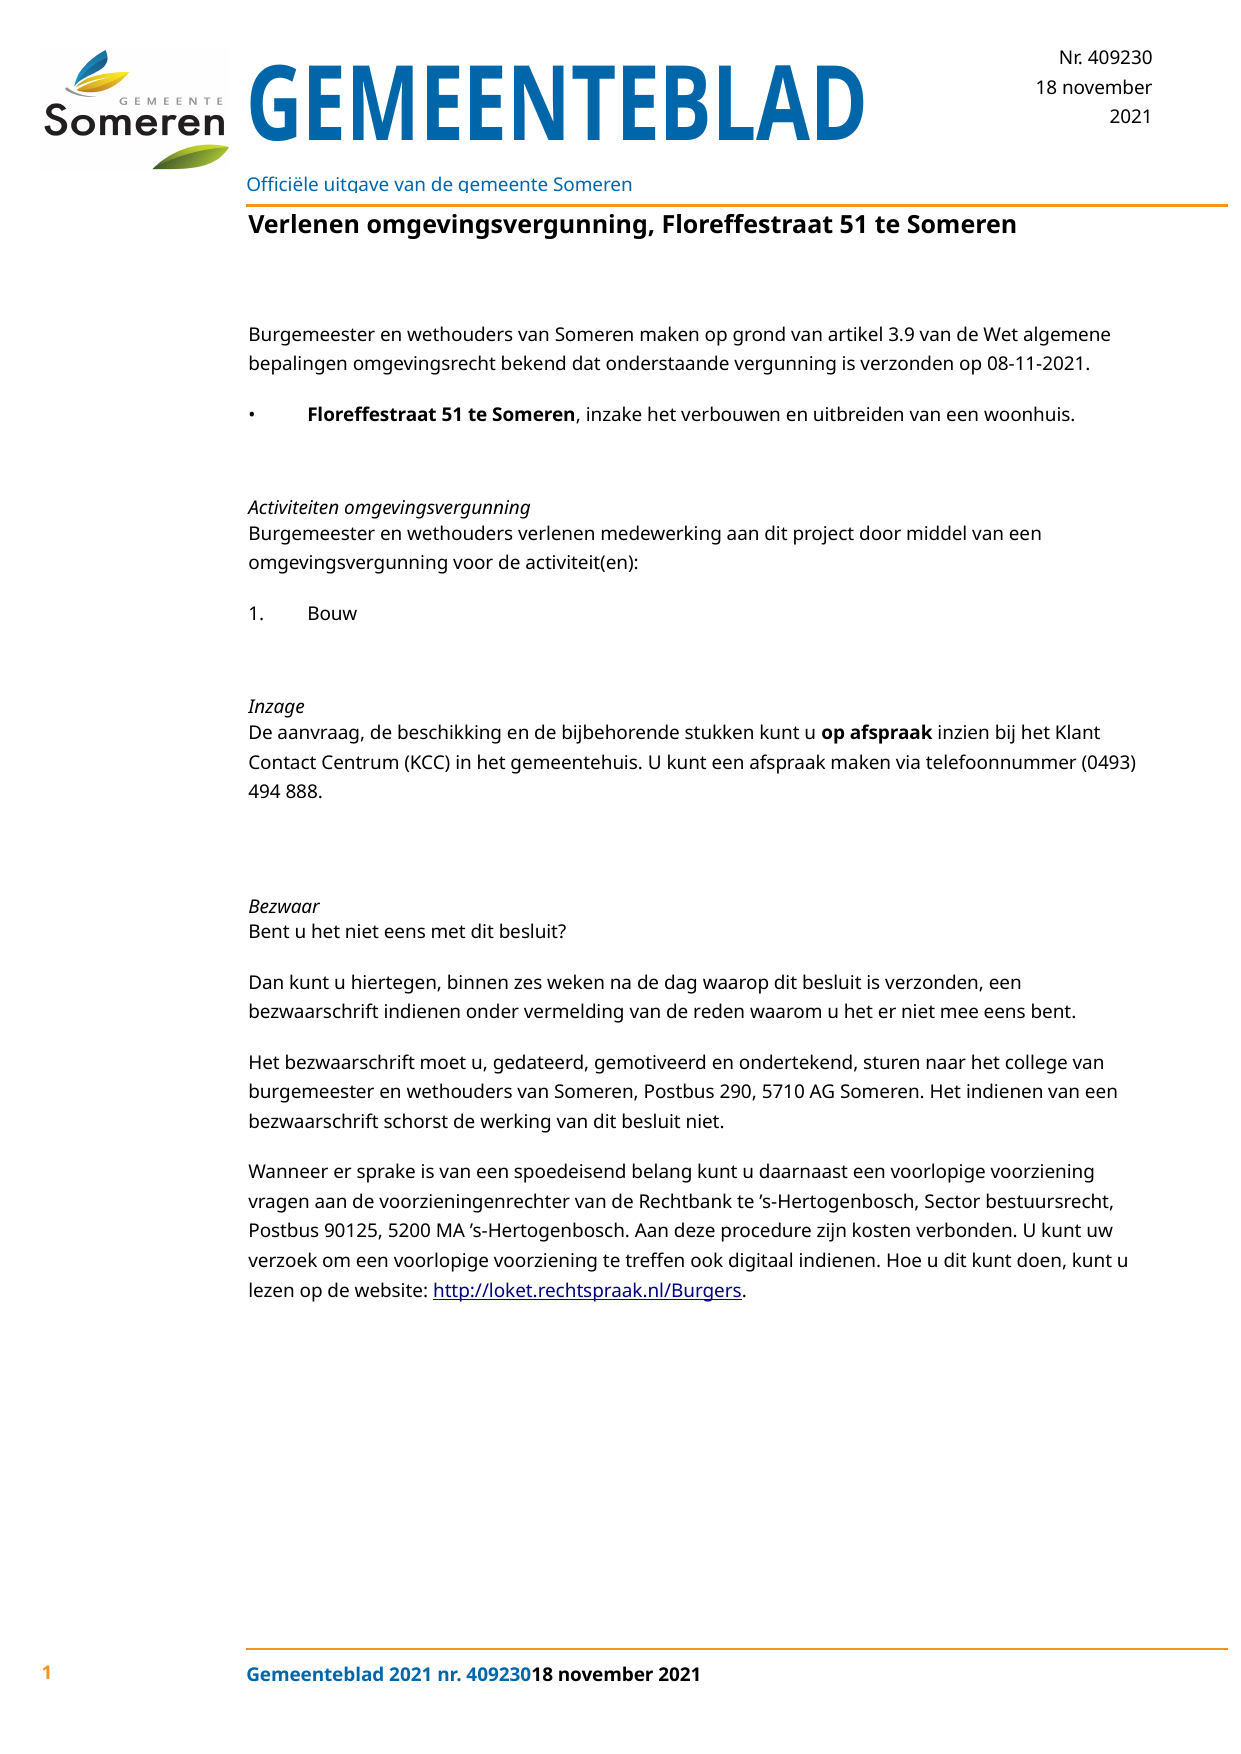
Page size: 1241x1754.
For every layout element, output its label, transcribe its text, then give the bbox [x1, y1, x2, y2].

text De aanvraag, de beschikking en de bijbehorende stukken kunt u op afspraak inzien bij het Klant Contact Centrum (KCC) in het gemeentehuis. U kunt een afspraak maken via telefoonnummer (0493) 494 888. [248, 719, 1152, 804]
text Verlenen omgevingsvergunning, Floreffestraat 51 te Someren [248, 207, 1152, 241]
text Inzage [248, 693, 1152, 719]
text Dan kunt u hiertegen, binnen zes weken na de dag waarop dit besluit is verzonden, een bezwaarschrift indienen onder vermelding van de reden waarom u het er niet mee eens bent. [248, 969, 1152, 1024]
list Floreffestraat 51 te Someren, inzake het verbouwen en uitbreiden van een woonhuis. [248, 401, 1152, 426]
text Burgemeester en wethouders van Someren maken op grond van artikel 3.9 van de Wet algemene bepalingen omgevingsrecht bekend dat onderstaande vergunning is verzonden op 08-11-2021. [248, 321, 1152, 376]
text Burgemeester en wethouders verlenen medewerking aan dit project door middel van een omgevingsvergunning voor de activiteit(en): [248, 520, 1152, 575]
text Het bezwaarschrift moet u, gedateerd, gemotiveerd en ondertekend, sturen naar het college van burgemeester en wethouders van Someren, Postbus 290, 5710 AG Someren. Het indienen van een bezwaarschrift schorst de werking van dit besluit niet. [248, 1049, 1152, 1134]
text Bezwaar [248, 893, 1152, 918]
text Activiteiten omgevingsvergunning [248, 494, 1152, 520]
picture [41, 47, 231, 172]
text Wanneer er sprake is van een spoedeisend belang kunt u daarnaast een voorlopige voorziening vragen aan de voorzieningenrechter van de Rechtbank te ’s-Hertogenbosch, Sector bestuursrecht, Postbus 90125, 5200 MA ’s-Hertogenbosch. Aan deze procedure zijn kosten verbonden. U kunt uw verzoek om een voorlopige voorziening te treffen ook digitaal indienen. Hoe u dit kunt doen, kunt u lezen op de website: http://loket.rechtspraak.nl/Burgers. [248, 1158, 1152, 1303]
text Bent u het niet eens met dit besluit? [248, 918, 1152, 944]
list Bouw [248, 600, 1152, 626]
